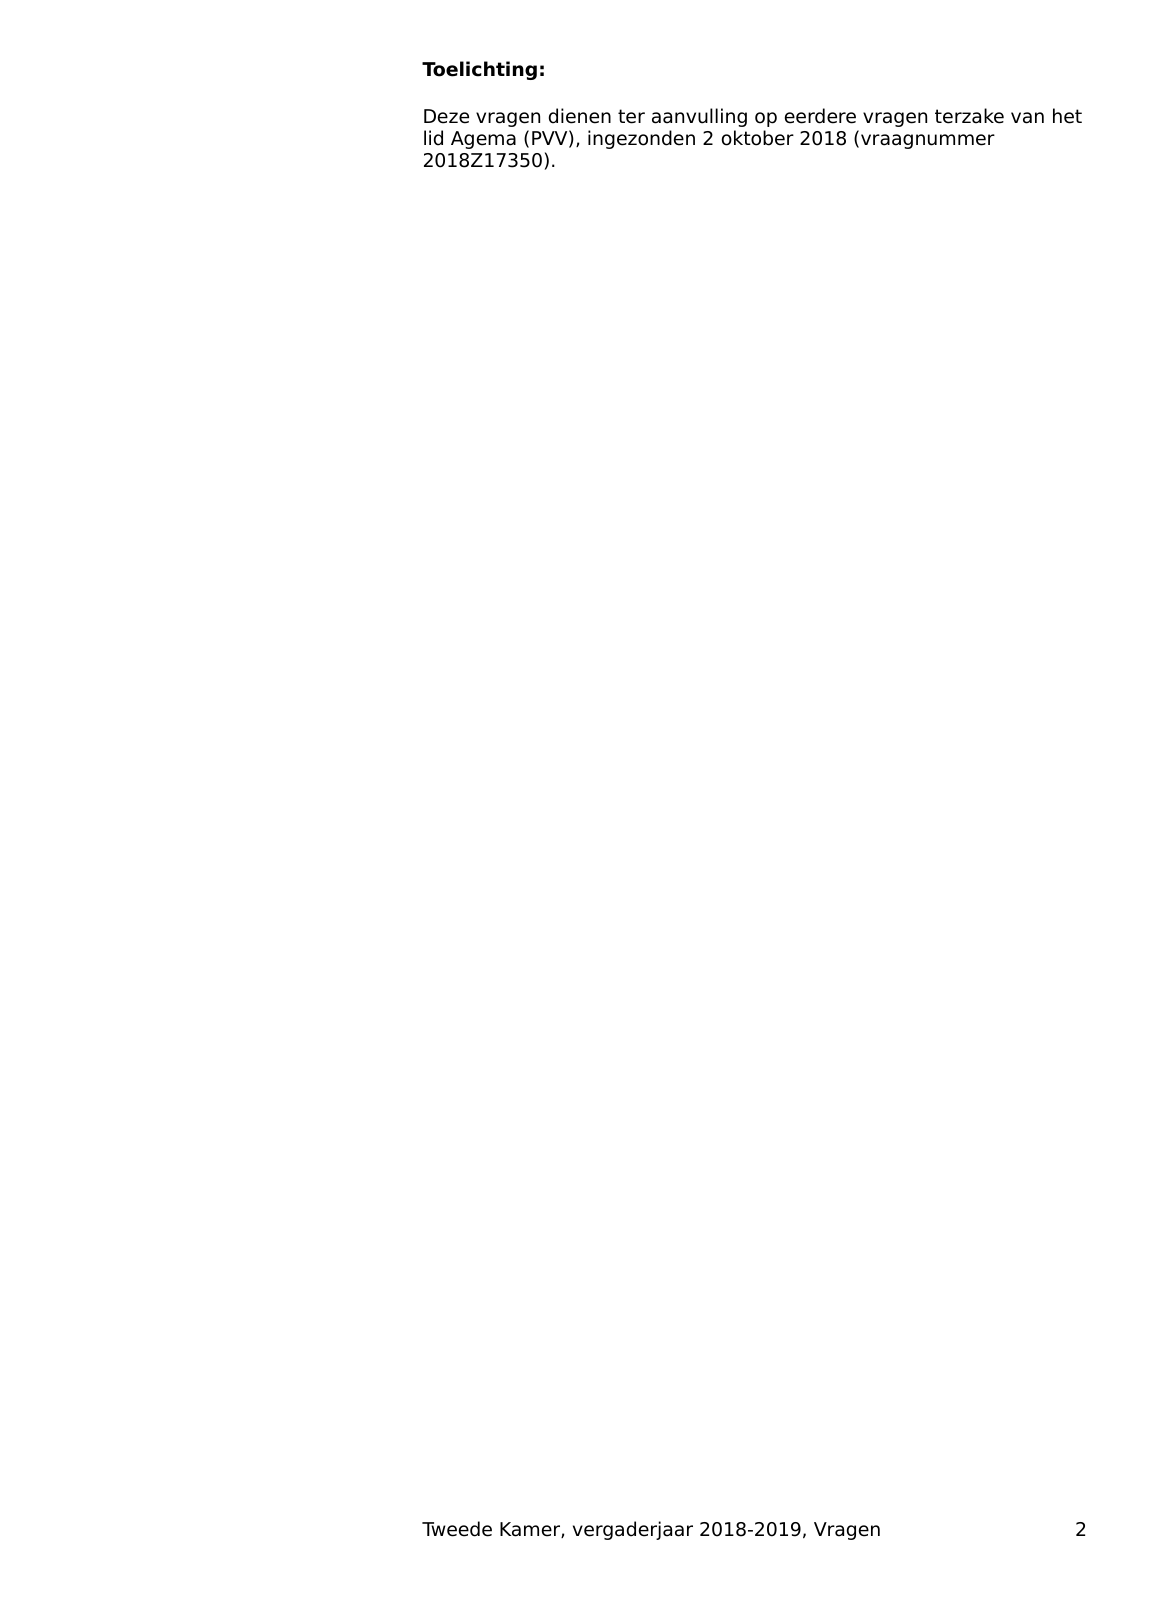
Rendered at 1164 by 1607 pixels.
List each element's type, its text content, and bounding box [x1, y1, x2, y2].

text Deze vragen dienen ter aanvulling op eerdere vragen terzake van het lid Agema (PVV), ingezonden 2 oktober 2018 (vraagnummer 2018Z17350). [422, 106, 1087, 172]
subtitle Toelichting: [422, 59, 1087, 81]
